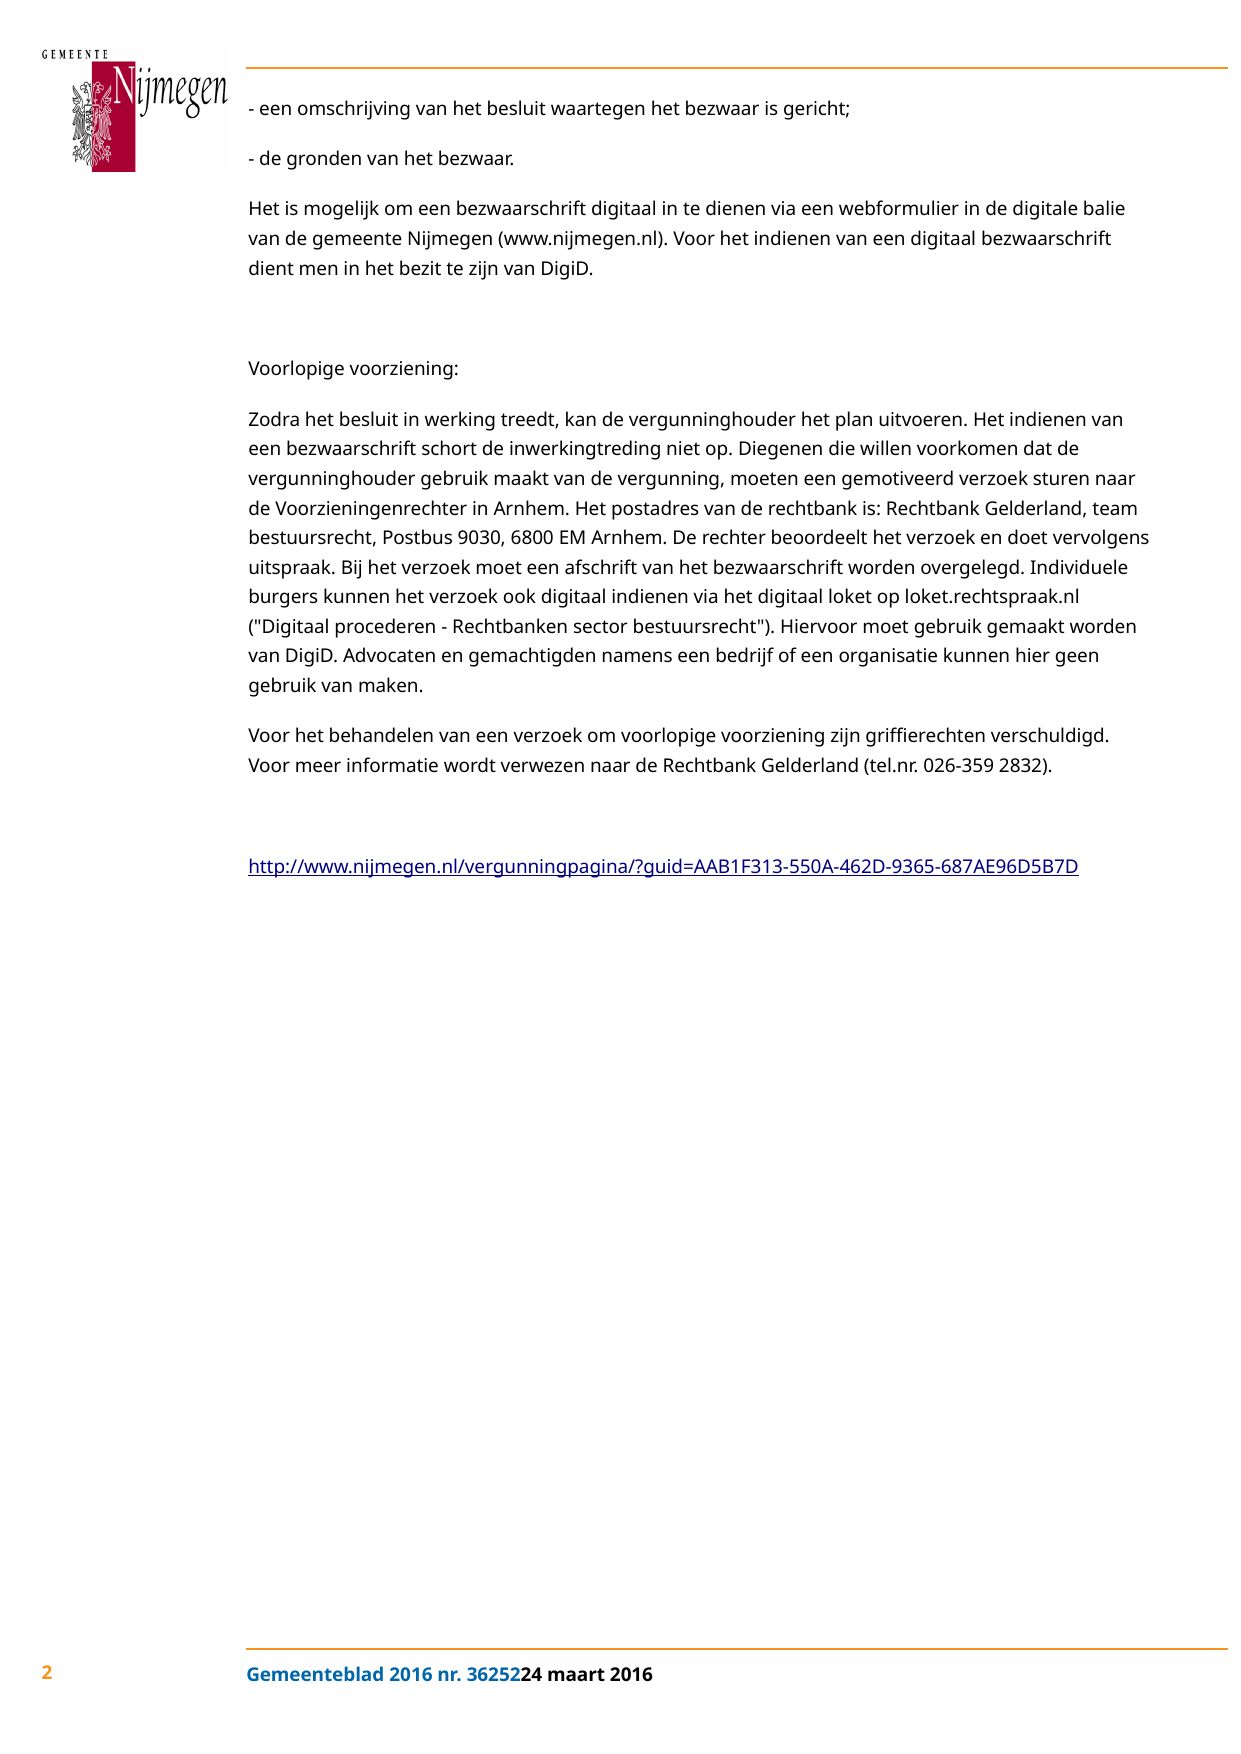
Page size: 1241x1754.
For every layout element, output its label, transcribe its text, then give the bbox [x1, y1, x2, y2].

text - een omschrijving van het besluit waartegen het bezwaar is gericht; [248, 95, 1152, 121]
text Het is mogelijk om een bezwaarschrift digitaal in te dienen via een webformulier in de digitale balie van de gemeente Nijmegen (www.nijmegen.nl). Voor het indienen van een digitaal bezwaarschrift dient men in het bezit te zijn van DigiD. [248, 196, 1152, 281]
picture [41, 47, 231, 172]
text - de gronden van het bezwaar. [248, 145, 1152, 171]
text Voorlopige voorziening: [248, 356, 1152, 381]
text Zodra het besluit in werking treedt, kan de vergunninghouder het plan uitvoeren. Het indienen van een bezwaarschrift schort de inwerkingtreding niet op. Diegenen die willen voorkomen dat de vergunninghouder gebruik maakt van de vergunning, moeten een gemotiveerd verzoek sturen naar de Voorzieningenrechter in Arnhem. Het postadres van de rechtbank is: Rechtbank Gelderland, team bestuursrecht, Postbus 9030, 6800 EM Arnhem. De rechter beoordeelt het verzoek en doet vervolgens uitspraak. Bij het verzoek moet een afschrift van het bezwaarschrift worden overgelegd. Individuele burgers kunnen het verzoek ook digitaal indienen via het digitaal loket op loket.rechtspraak.nl ("Digitaal procederen - Rechtbanken sector bestuursrecht"). Hiervoor moet gebruik gemaakt worden van DigiD. Advocaten en gemachtigden namens een bedrijf of een organisatie kunnen hier geen gebruik van maken. [248, 406, 1152, 698]
text http://www.nijmegen.nl/vergunningpagina/?guid=AAB1F313-550A-462D-9365-687AE96D5B7D [248, 853, 1152, 879]
text Voor het behandelen van een verzoek om voorlopige voorziening zijn griffierechten verschuldigd. Voor meer informatie wordt verwezen naar de Rechtbank Gelderland (tel.nr. 026-359 2832). [248, 723, 1152, 778]
